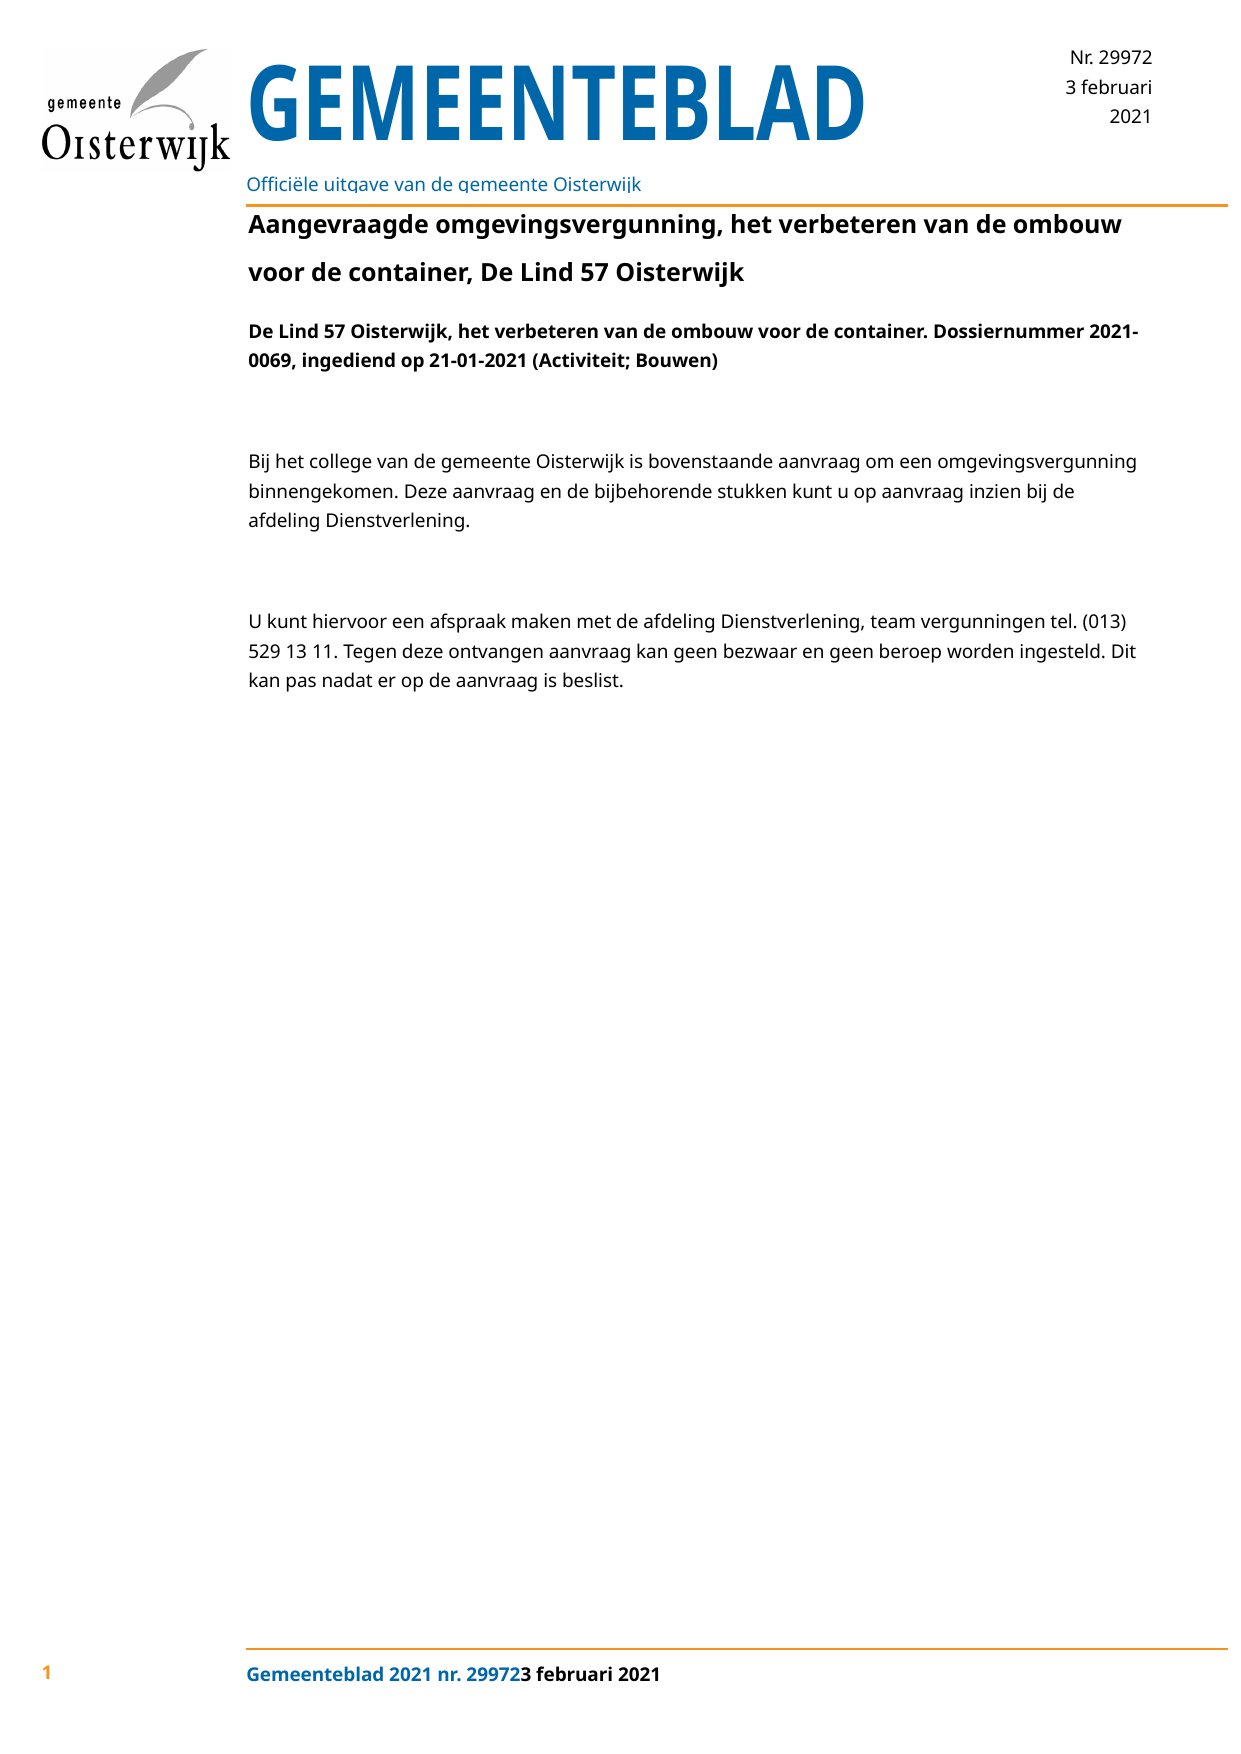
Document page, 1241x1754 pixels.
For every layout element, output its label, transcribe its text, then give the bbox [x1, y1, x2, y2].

picture [41, 47, 231, 172]
text Aangevraagde omgevingsvergunning, het verbeteren van de ombouw voor de container, De Lind 57 Oisterwijk [248, 207, 1152, 288]
text Bij het college van de gemeente Oisterwijk is bovenstaande aanvraag om een omgevingsvergunning binnengekomen. Deze aanvraag en de bijbehorende stukken kunt u op aanvraag inzien bij de afdeling Dienstverlening. [248, 448, 1152, 533]
text U kunt hiervoor een afspraak maken met de afdeling Dienstverlening, team vergunningen tel. (013) 529 13 11. Tegen deze ontvangen aanvraag kan geen bezwaar en geen beroep worden ingesteld. Dit kan pas nadat er op de aanvraag is beslist. [248, 608, 1152, 693]
text De Lind 57 Oisterwijk, het verbeteren van de ombouw voor de container. Dossiernummer 2021-0069, ingediend op 21-01-2021 (Activiteit; Bouwen) [248, 318, 1152, 373]
